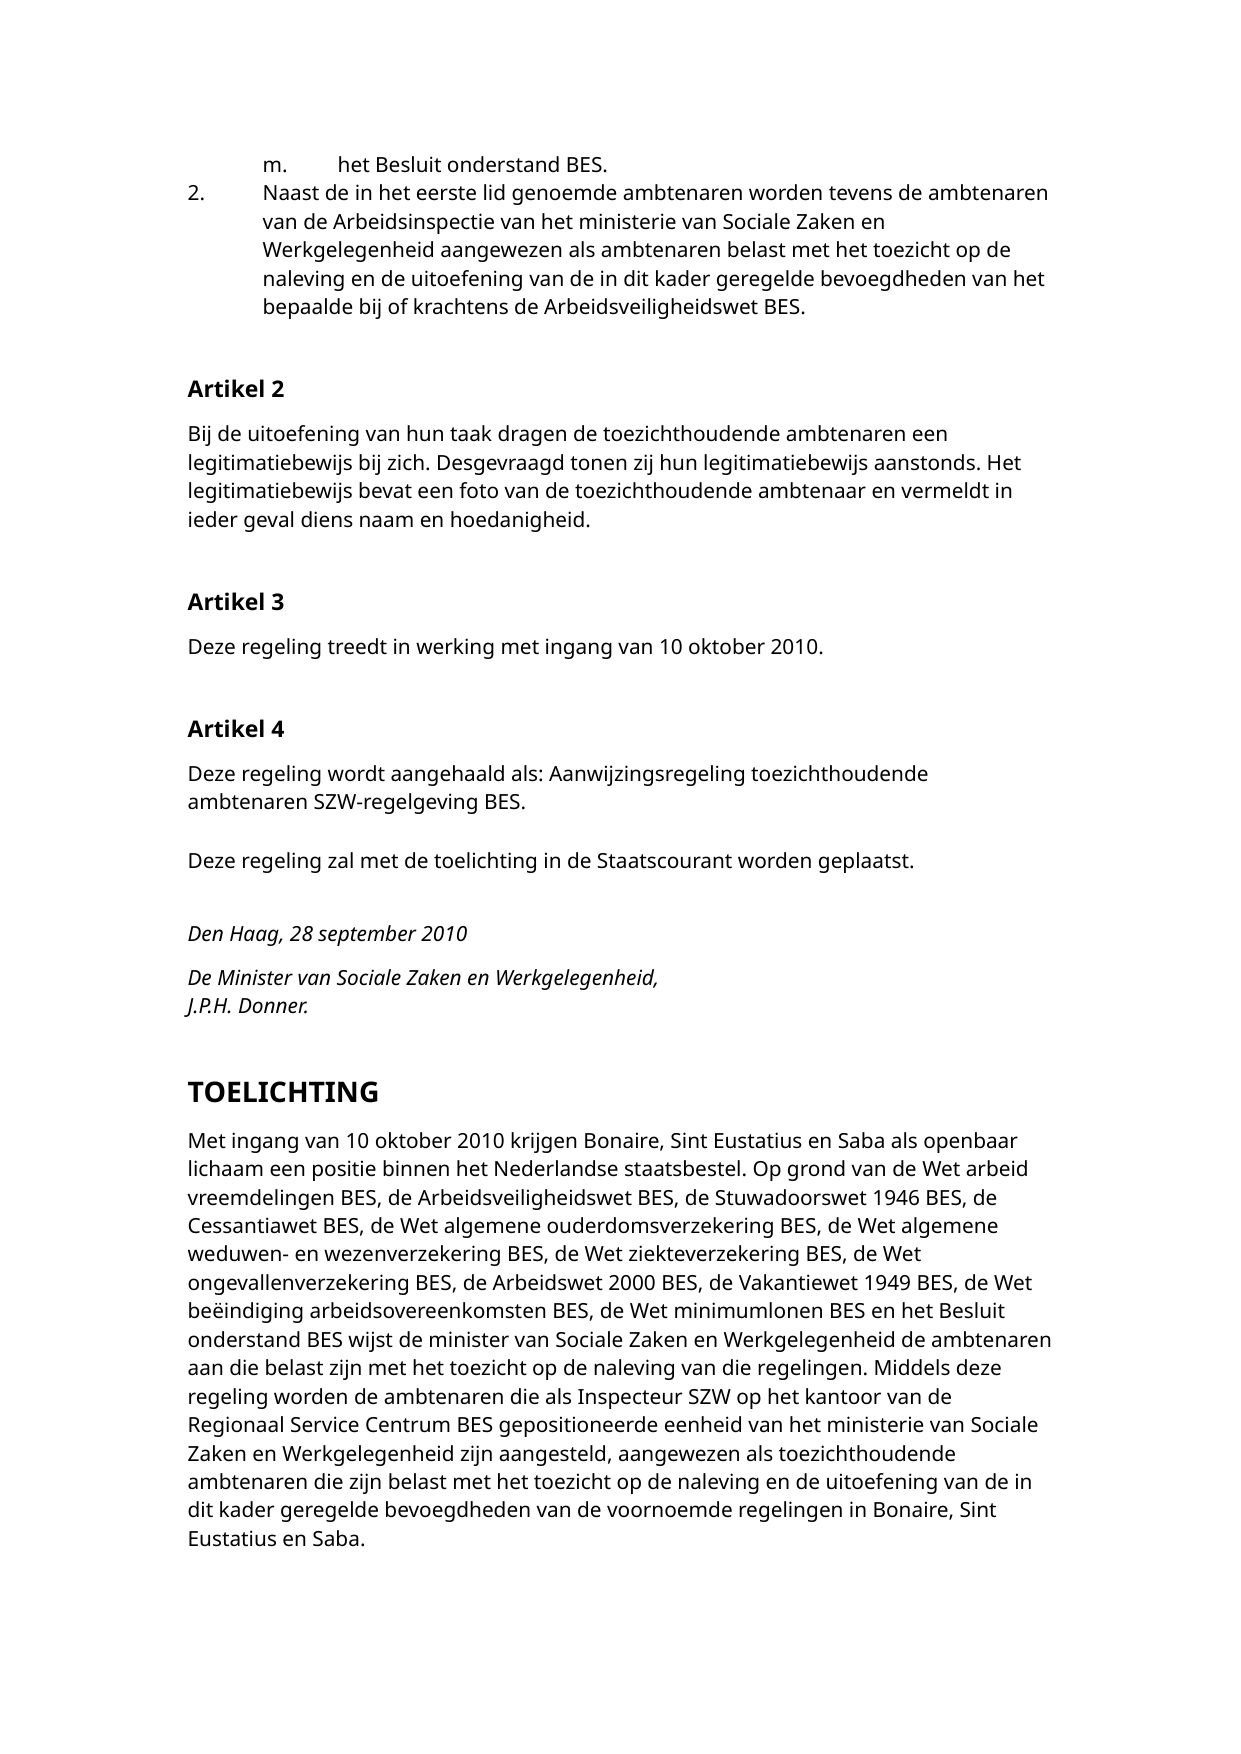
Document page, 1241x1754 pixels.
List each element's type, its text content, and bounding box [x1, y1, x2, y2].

subtitle Artikel 4 [187, 713, 1053, 744]
text Deze regeling treedt in werking met ingang van 10 oktober 2010. [187, 632, 1053, 660]
text Deze regeling wordt aangehaald als: Aanwijzingsregeling toezichthoudende ambtenaren SZW-regelgeving BES. [187, 759, 1053, 816]
text Deze regeling zal met de toelichting in de Staatscourant worden geplaatst. [187, 846, 1053, 874]
text J.P.H. Donner. [187, 991, 1053, 1020]
text Bij de uitoefening van hun taak dragen de toezichthoudende ambtenaren een legitimatiebewijs bij zich. Desgevraagd tonen zij hun legitimatiebewijs aanstonds. Het legitimatiebewijs bevat een foto van de toezichthoudende ambtenaar en vermeldt in ieder geval diens naam en hoedanigheid. [187, 419, 1053, 533]
subtitle Artikel 2 [187, 373, 1053, 404]
subtitle Artikel 3 [187, 586, 1053, 617]
subtitle TOELICHTING [187, 1072, 1053, 1111]
text Met ingang van 10 oktober 2010 krijgen Bonaire, Sint Eustatius en Saba als openbaar lichaam een positie binnen het Nederlandse staatsbestel. Op grond van de Wet arbeid vreemdelingen BES, de Arbeidsveiligheidswet BES, de Stuwadoorswet 1946 BES, de Cessantiawet BES, de Wet algemene ouderdomsverzekering BES, de Wet algemene weduwen- en wezenverzekering BES, de Wet ziekteverzekering BES, de Wet ongevallenverzekering BES, de Arbeidswet 2000 BES, de Vakantiewet 1949 BES, de Wet beëindiging arbeidsovereenkomsten BES, de Wet minimumlonen BES en het Besluit onderstand BES wijst de minister van Sociale Zaken en Werkgelegenheid de ambtenaren aan die belast zijn met het toezicht op de naleving van die regelingen. Middels deze regeling worden de ambtenaren die als Inspecteur SZW op het kantoor van de Regionaal Service Centrum BES gepositioneerde eenheid van het ministerie van Sociale Zaken en Werkgelegenheid zijn aangesteld, aangewezen als toezichthoudende ambtenaren die zijn belast met het toezicht op de naleving en de uitoefening van de in dit kader geregelde bevoegdheden van de voornoemde regelingen in Bonaire, Sint Eustatius en Saba. [187, 1126, 1053, 1552]
text Den Haag, 28 september 2010 [187, 919, 1053, 948]
list het Besluit onderstand BES. [262, 150, 1053, 178]
list Naast de in het eerste lid genoemde ambtenaren worden tevens de ambtenaren van de Arbeidsinspectie van het ministerie van Sociale Zaken en Werkgelegenheid aangewezen als ambtenaren belast met het toezicht op de naleving en de uitoefening van de in dit kader geregelde bevoegdheden van het bepaalde bij of krachtens de Arbeidsveiligheidswet BES. [187, 178, 1053, 321]
text De Minister van Sociale Zaken en Werkgelegenheid, [187, 963, 1053, 991]
